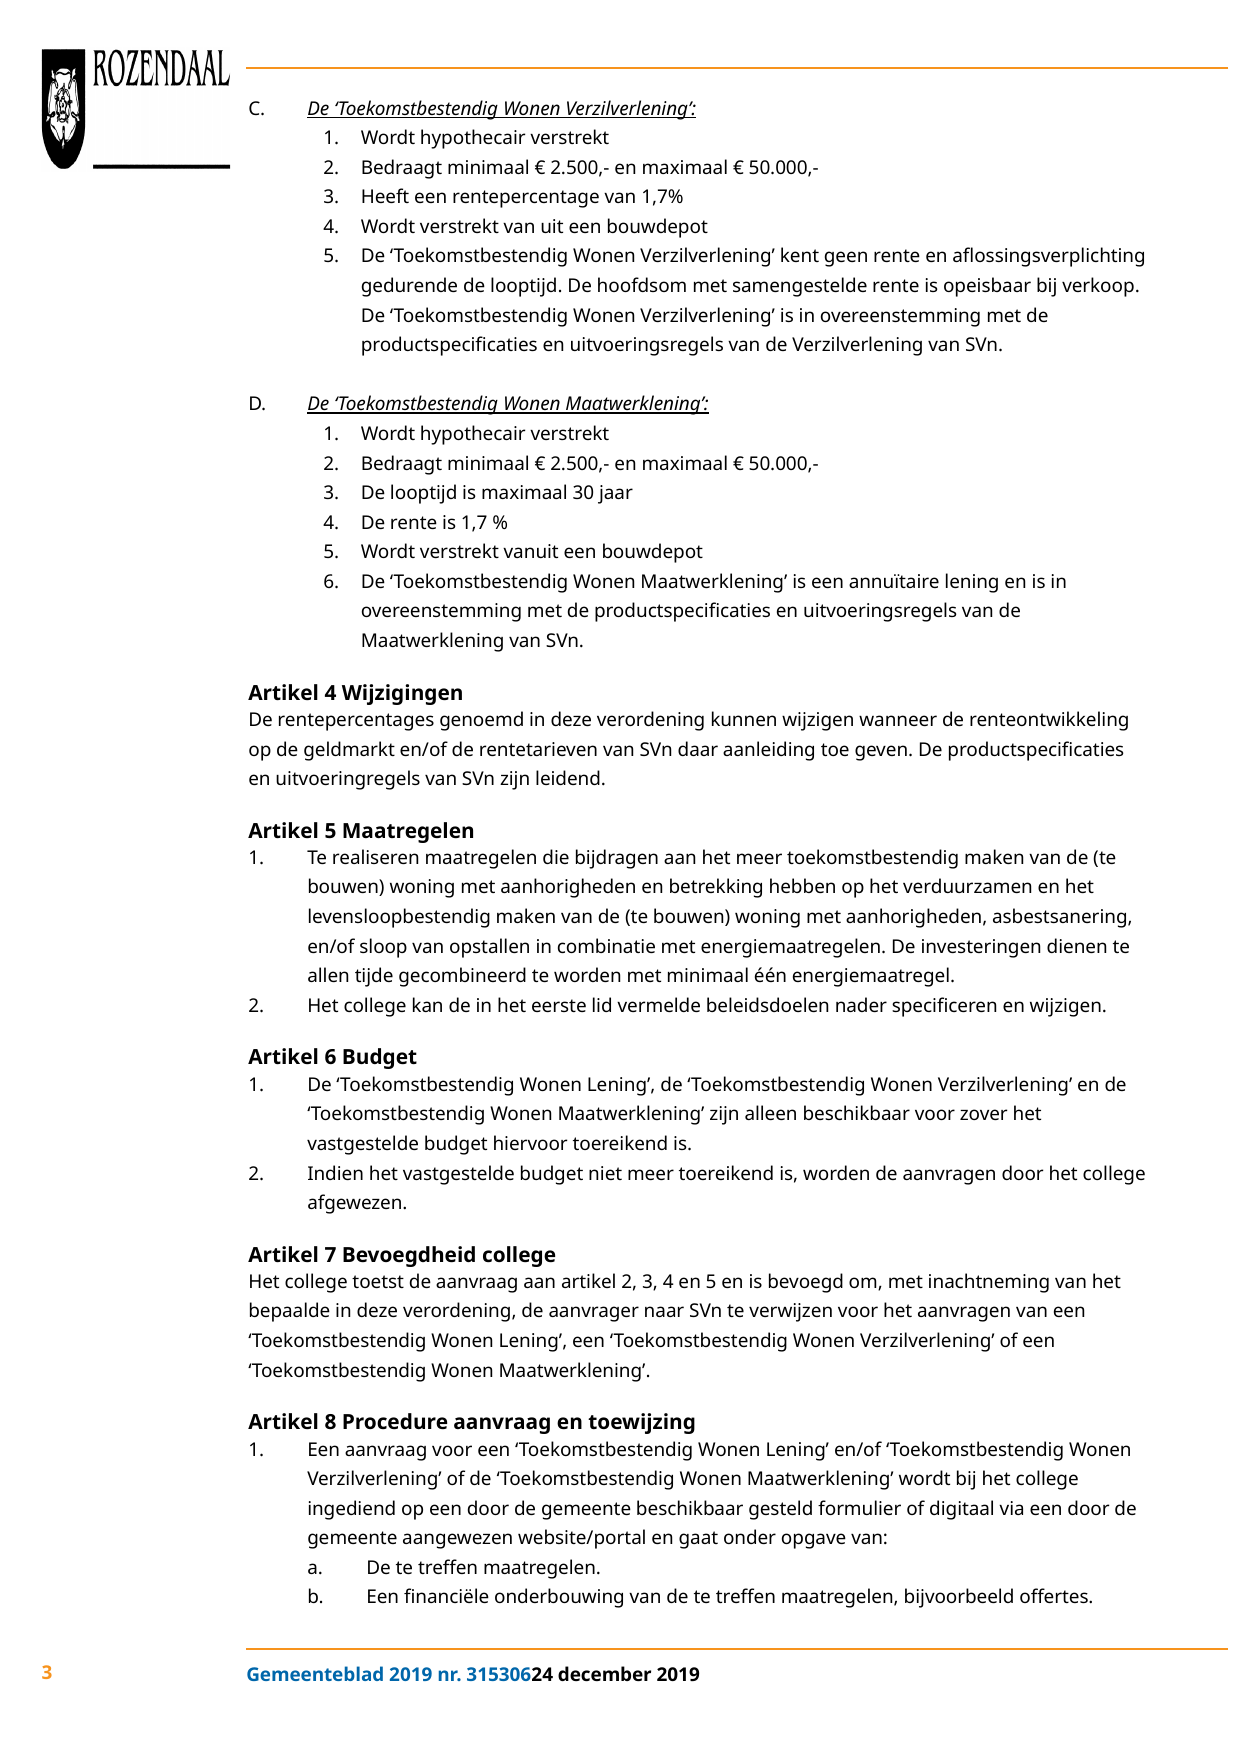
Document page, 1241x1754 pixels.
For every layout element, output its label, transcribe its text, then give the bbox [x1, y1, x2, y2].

list De looptijd is maximaal 30 jaar [323, 479, 1152, 505]
list De ‘Toekomstbestendig Wonen Lening’, de ‘Toekomstbestendig Wonen Verzilverlening’ en de ‘Toekomstbestendig Wonen Maatwerklening’ zijn alleen beschikbaar voor zover het vastgestelde budget hiervoor toereikend is. [248, 1071, 1152, 1156]
list De te treffen maatregelen. [307, 1554, 1152, 1580]
list Een aanvraag voor een ‘Toekomstbestendig Wonen Lening’ en/of ‘Toekomstbestendig Wonen Verzilverlening’ of de ‘Toekomstbestendig Wonen Maatwerklening’ wordt bij het college ingediend op een door de gemeente beschikbaar gesteld formulier of digitaal via een door de gemeente aangewezen website/portal en gaat onder opgave van: [248, 1436, 1152, 1550]
text Artikel 4 Wijzigingen [248, 678, 1152, 706]
text Artikel 7 Bevoegdheid college [248, 1240, 1152, 1268]
list Bedraagt minimaal € 2.500,- en maximaal € 50.000,- [323, 450, 1152, 476]
list De ‘Toekomstbestendig Wonen Maatwerklening’ is een annuïtaire lening en is in overeenstemming met de productspecificaties en uitvoeringsregels van de Maatwerklening van SVn. [323, 568, 1152, 653]
list Wordt hypothecair verstrekt [323, 124, 1152, 150]
list De rente is 1,7 % [323, 509, 1152, 535]
text Het college toetst de aanvraag aan artikel 2, 3, 4 en 5 en is bevoegd om, met inachtneming van het bepaalde in deze verordening, de aanvrager naar SVn te verwijzen voor het aanvragen van een ‘Toekomstbestendig Wonen Lening’, een ‘Toekomstbestendig Wonen Verzilverlening’ of een ‘Toekomstbestendig Wonen Maatwerklening’. [248, 1268, 1152, 1383]
text De rentepercentages genoemd in deze verordening kunnen wijzigen wanneer de renteontwikkeling op de geldmarkt en/of de rentetarieven van SVn daar aanleiding toe geven. De productspecificaties en uitvoeringregels van SVn zijn leidend. [248, 706, 1152, 791]
list Te realiseren maatregelen die bijdragen aan het meer toekomstbestendig maken van de (te bouwen) woning met aanhorigheden en betrekking hebben op het verduurzamen en het levensloopbestendig maken van de (te bouwen) woning met aanhorigheden, asbestsanering, en/of sloop van opstallen in combinatie met energiemaatregelen. De investeringen dienen te allen tijde gecombineerd te worden met minimaal één energiemaatregel. [248, 844, 1152, 988]
list De ‘Toekomstbestendig Wonen Verzilverlening’ kent geen rente en aflossingsverplichting gedurende de looptijd. De hoofdsom met samengestelde rente is opeisbaar bij verkoop. De ‘Toekomstbestendig Wonen Verzilverlening’ is in overeenstemming met de productspecificaties en uitvoeringsregels van de Verzilverlening van SVn. [323, 243, 1152, 357]
picture [41, 47, 231, 172]
text Artikel 5 Maatregelen [248, 816, 1152, 844]
list De ‘Toekomstbestendig Wonen Verzilverlening’: [248, 95, 1152, 121]
list Het college kan de in het eerste lid vermelde beleidsdoelen nader specificeren en wijzigen. [248, 992, 1152, 1018]
list Indien het vastgestelde budget niet meer toereikend is, worden de aanvragen door het college afgewezen. [248, 1160, 1152, 1215]
list Een financiële onderbouwing van de te treffen maatregelen, bijvoorbeeld offertes. [307, 1584, 1152, 1609]
list Heeft een rentepercentage van 1,7% [323, 183, 1152, 209]
list Wordt hypothecair verstrekt [323, 420, 1152, 446]
text Artikel 8 Procedure aanvraag en toewijzing [248, 1407, 1152, 1436]
list De ‘Toekomstbestendig Wonen Maatwerklening’: [248, 391, 1152, 416]
list Wordt verstrekt vanuit een bouwdepot [323, 538, 1152, 564]
list Bedraagt minimaal € 2.500,- en maximaal € 50.000,- [323, 154, 1152, 180]
list Wordt verstrekt van uit een bouwdepot [323, 213, 1152, 239]
text Artikel 6 Budget [248, 1042, 1152, 1071]
